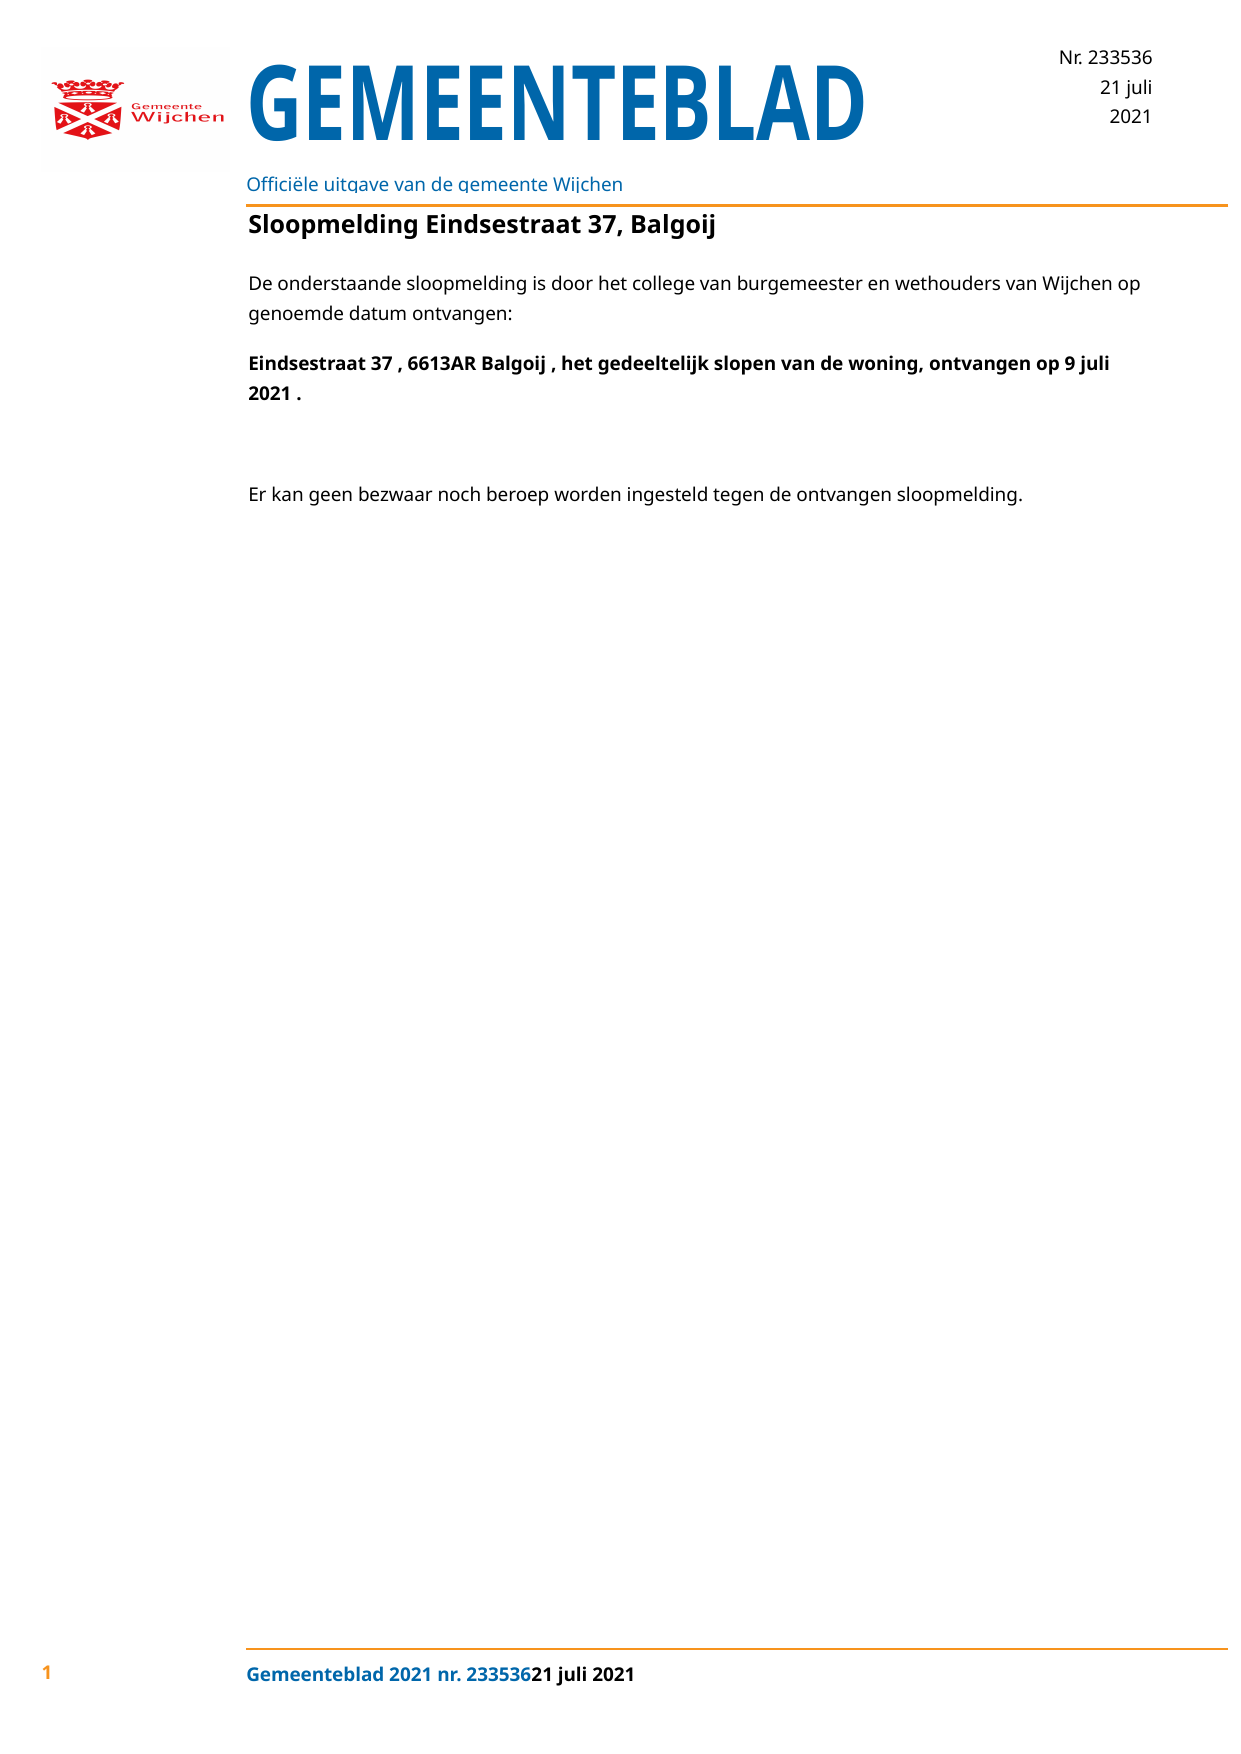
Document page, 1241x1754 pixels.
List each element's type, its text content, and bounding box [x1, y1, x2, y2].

text De onderstaande sloopmelding is door het college van burgemeester en wethouders van Wijchen op genoemde datum ontvangen: [248, 270, 1152, 326]
text Er kan geen bezwaar noch beroep worden ingesteld tegen de ontvangen sloopmelding. [248, 481, 1152, 506]
text Sloopmelding Eindsestraat 37, Balgoij [248, 207, 1152, 241]
picture [41, 47, 231, 172]
text Eindsestraat 37 , 6613AR Balgoij , het gedeeltelijk slopen van de woning, ontvangen op 9 juli 2021 . [248, 350, 1152, 406]
